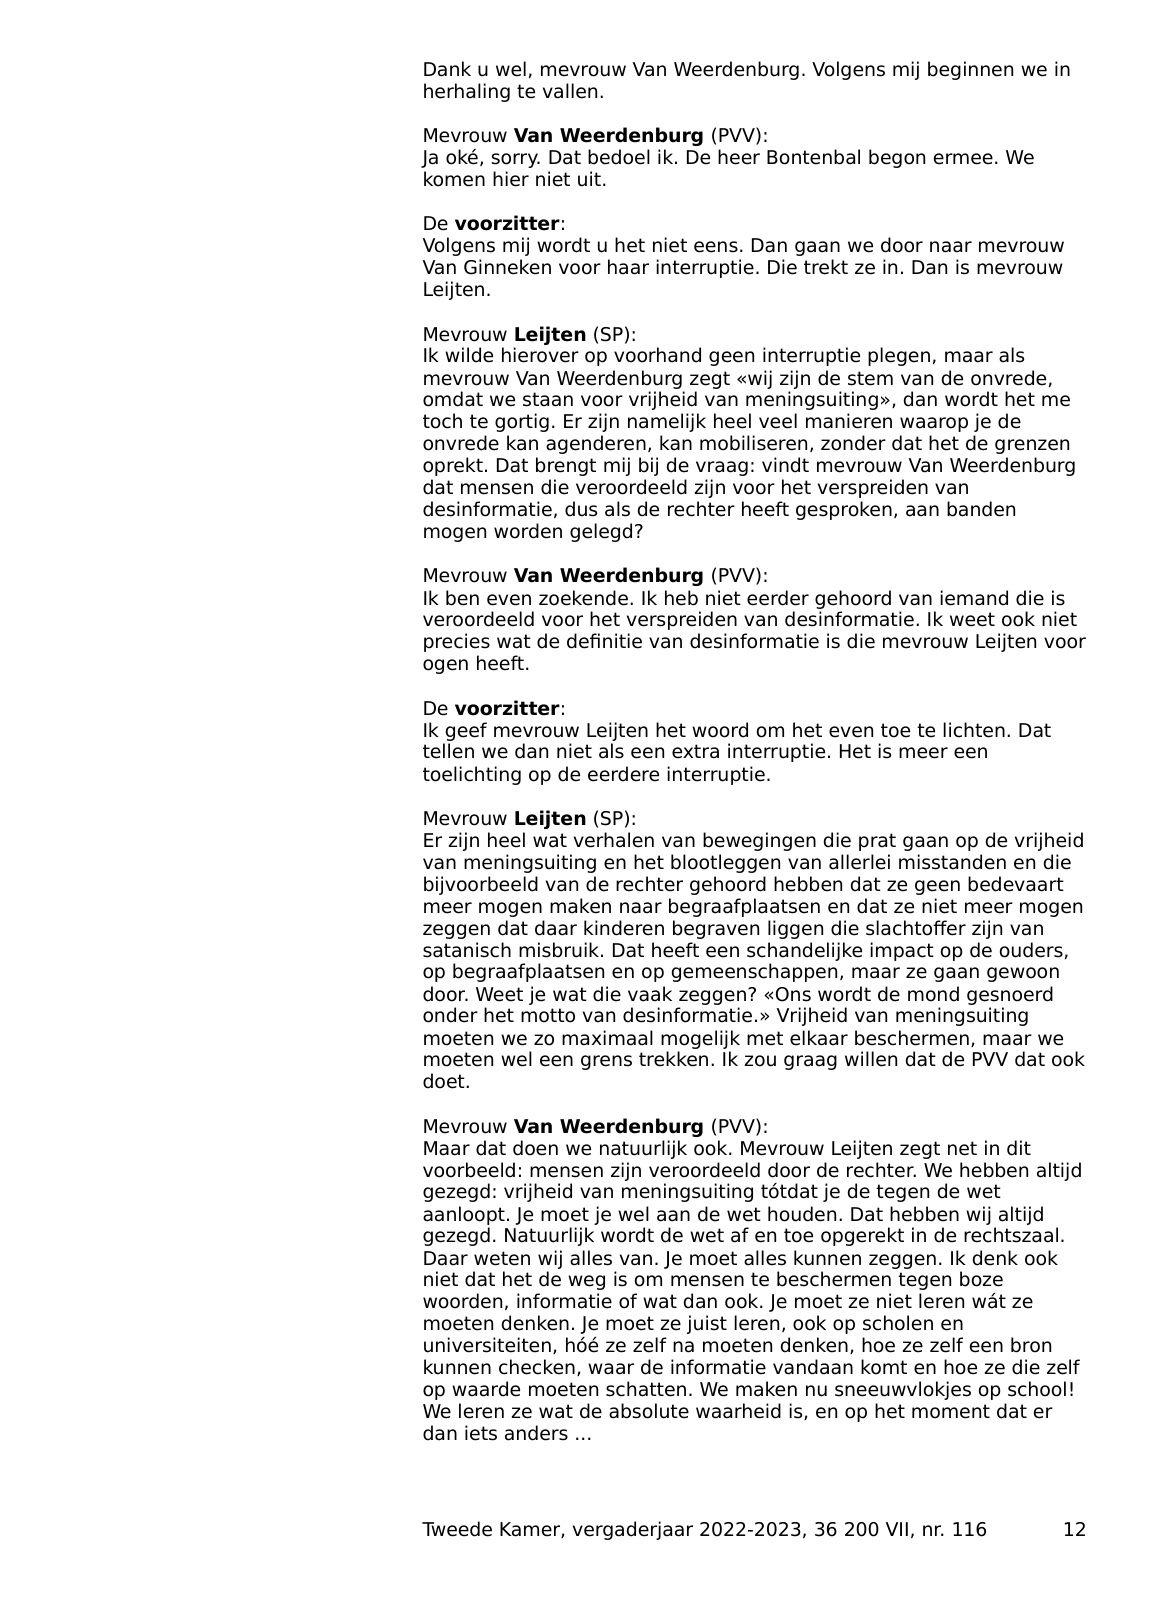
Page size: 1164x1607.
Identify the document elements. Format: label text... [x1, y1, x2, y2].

text Maar dat doen we natuurlijk ook. Mevrouw Leijten zegt net in dit voorbeeld: mensen zijn veroordeeld door de rechter. We hebben altijd gezegd: vrijheid van meningsuiting tótdat je de tegen de wet aanloopt. Je moet je wel aan de wet houden. Dat hebben wij altijd gezegd. Natuurlijk wordt de wet af en toe opgerekt in de rechtszaal. Daar weten wij alles van. Je moet alles kunnen zeggen. Ik denk ook niet dat het de weg is om mensen te beschermen tegen boze woorden, informatie of wat dan ook. Je moet ze niet leren wát ze moeten denken. Je moet ze juist leren, ook op scholen en universiteiten, hóé ze zelf na moeten denken, hoe ze zelf een bron kunnen checken, waar de informatie vandaan komt en hoe ze die zelf op waarde moeten schatten. We maken nu sneeuwvlokjes op school! We leren ze wat de absolute waarheid is, en op het moment dat er dan iets anders ... [422, 1137, 1087, 1445]
text Mevrouw Van Weerdenburg (PVV): [422, 125, 1087, 147]
text Dank u wel, mevrouw Van Weerdenburg. Volgens mij beginnen we in herhaling te vallen. [422, 59, 1087, 103]
text Ik wilde hierover op voorhand geen interruptie plegen, maar als mevrouw Van Weerdenburg zegt «wij zijn de stem van de onvrede, omdat we staan voor vrijheid van meningsuiting», dan wordt het me toch te gortig. Er zijn namelijk heel veel manieren waarop je de onvrede kan agenderen, kan mobiliseren, zonder dat het de grenzen oprekt. Dat brengt mij bij de vraag: vindt mevrouw Van Weerdenburg dat mensen die veroordeeld zijn voor het verspreiden van desinformatie, dus als de rechter heeft gesproken, aan banden mogen worden gelegd? [422, 345, 1087, 543]
text Mevrouw Van Weerdenburg (PVV): [422, 565, 1087, 587]
text Mevrouw Van Weerdenburg (PVV): [422, 1116, 1087, 1137]
text Er zijn heel wat verhalen van bewegingen die prat gaan op de vrijheid van meningsuiting en het blootleggen van allerlei misstanden en die bijvoorbeeld van de rechter gehoord hebben dat ze geen bedevaart meer mogen maken naar begraafplaatsen en dat ze niet meer mogen zeggen dat daar kinderen begraven liggen die slachtoffer zijn van satanisch misbruik. Dat heeft een schandelijke impact op de ouders, op begraafplaatsen en op gemeenschappen, maar ze gaan gewoon door. Weet je wat die vaak zeggen? «Ons wordt de mond gesnoerd onder het motto van desinformatie.» Vrijheid van meningsuiting moeten we zo maximaal mogelijk met elkaar beschermen, maar we moeten wel een grens trekken. Ik zou graag willen dat de PVV dat ook doet. [422, 829, 1087, 1093]
text Volgens mij wordt u het niet eens. Dan gaan we door naar mevrouw Van Ginneken voor haar interruptie. Die trekt ze in. Dan is mevrouw Leijten. [422, 235, 1087, 301]
text De voorzitter: [422, 697, 1087, 719]
text Ik ben even zoekende. Ik heb niet eerder gehoord van iemand die is veroordeeld voor het verspreiden van desinformatie. Ik weet ook niet precies wat de definitie van desinformatie is die mevrouw Leijten voor ogen heeft. [422, 587, 1087, 675]
text Mevrouw Leijten (SP): [422, 808, 1087, 829]
text Ja oké, sorry. Dat bedoel ik. De heer Bontenbal begon ermee. We komen hier niet uit. [422, 147, 1087, 191]
text Mevrouw Leijten (SP): [422, 323, 1087, 345]
text Ik geef mevrouw Leijten het woord om het even toe te lichten. Dat tellen we dan niet als een extra interruptie. Het is meer een toelichting op de eerdere interruptie. [422, 719, 1087, 785]
text De voorzitter: [422, 213, 1087, 235]
